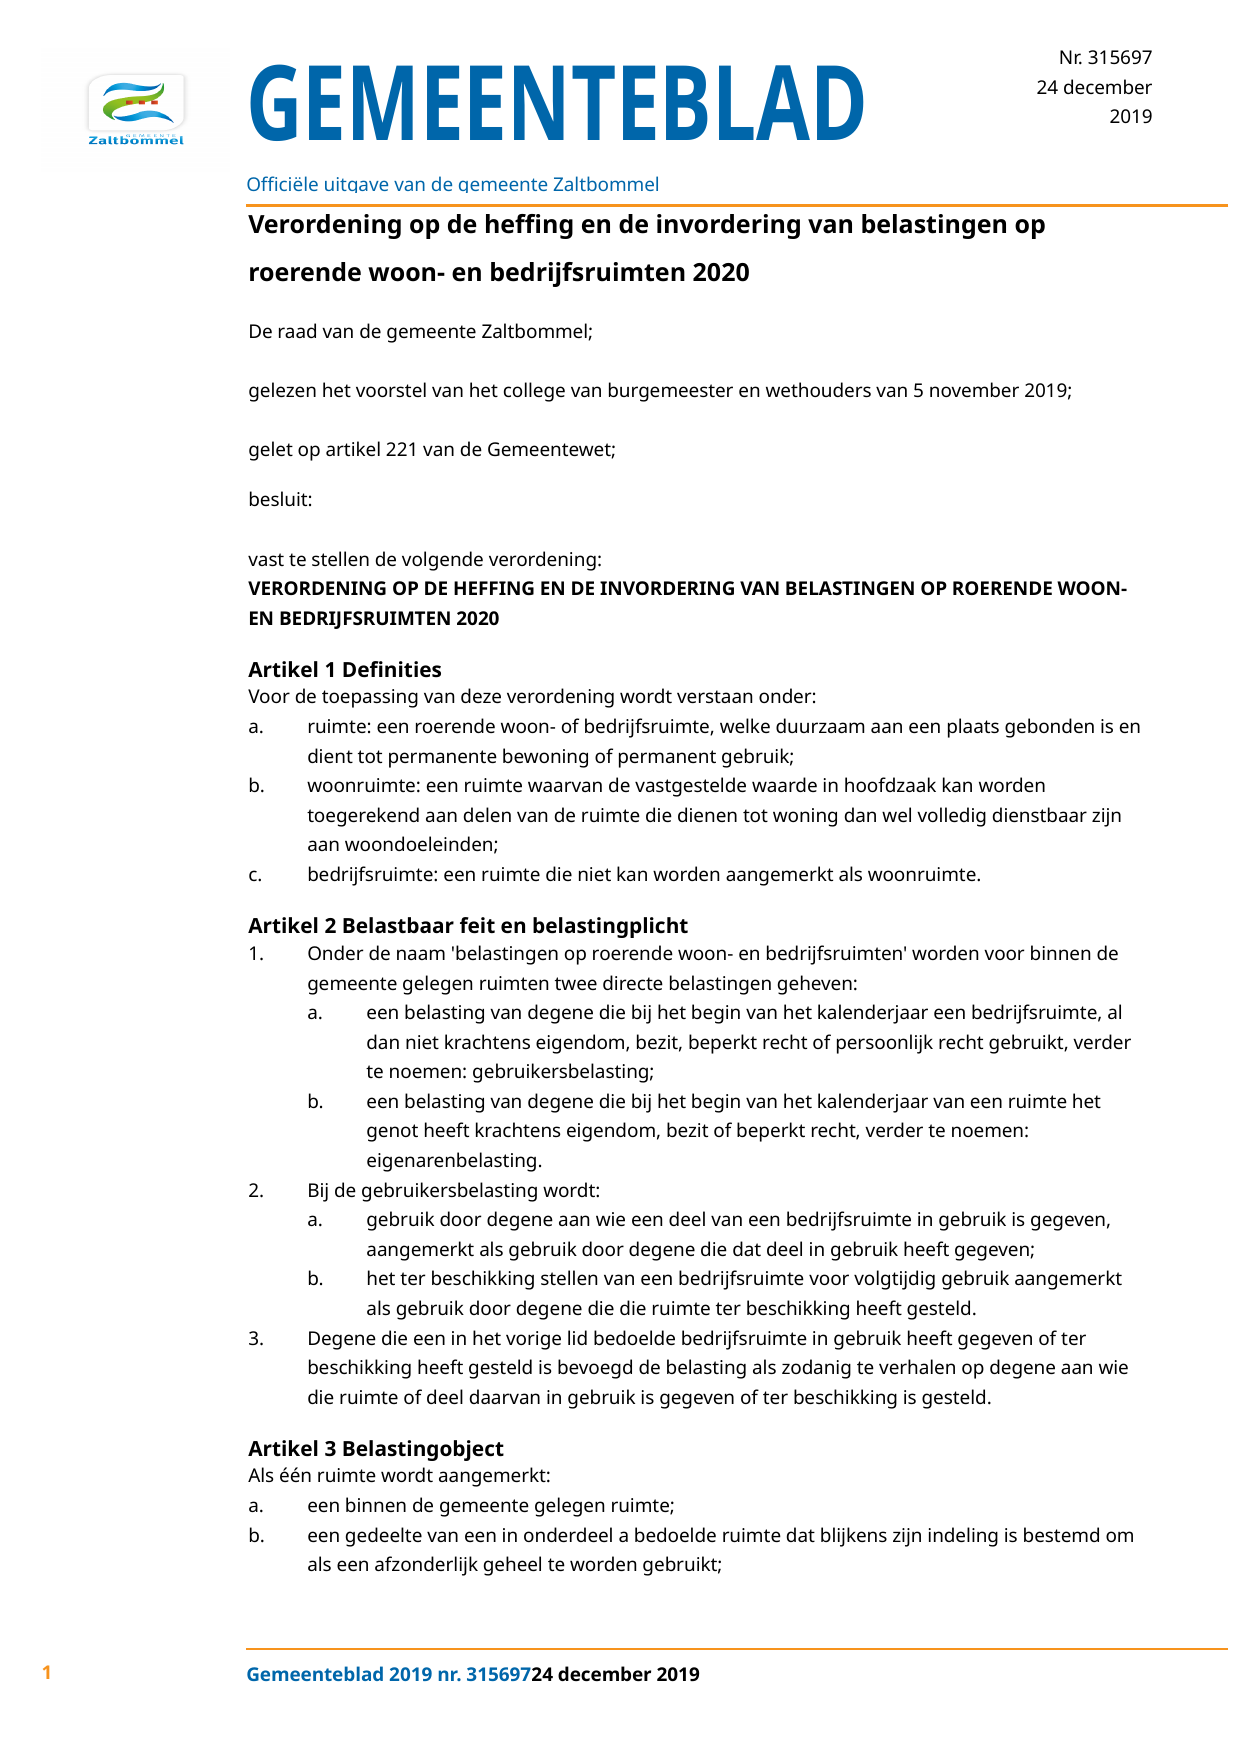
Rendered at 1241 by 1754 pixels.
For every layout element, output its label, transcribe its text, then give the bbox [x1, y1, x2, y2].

list een belasting van degene die bij het begin van het kalenderjaar van een ruimte het genot heeft krachtens eigendom, bezit of beperkt recht, verder te noemen: eigenarenbelasting. [307, 1088, 1152, 1173]
picture [41, 47, 231, 172]
list Onder de naam 'belastingen op roerende woon- en bedrijfsruimten' worden voor binnen de gemeente gelegen ruimten twee directe belastingen geheven: [248, 940, 1152, 995]
text VERORDENING OP DE HEFFING EN DE INVORDERING VAN BELASTINGEN OP ROERENDE WOON- EN BEDRIJFSRUIMTEN 2020 [248, 575, 1152, 631]
text gelezen het voorstel van het college van burgemeester en wethouders van 5 november 2019; [248, 377, 1152, 403]
list Degene die een in het vorige lid bedoelde bedrijfsruimte in gebruik heeft gegeven of ter beschikking heeft gesteld is bevoegd de belasting als zodanig te verhalen op degene aan wie die ruimte of deel daarvan in gebruik is gegeven of ter beschikking is gesteld. [248, 1325, 1152, 1409]
text Verordening op de heffing en de invordering van belastingen op roerende woon- en bedrijfsruimten 2020 [248, 207, 1152, 288]
list gebruik door degene aan wie een deel van een bedrijfsruimte in gebruik is gegeven, aangemerkt als gebruik door degene die dat deel in gebruik heeft gegeven; [307, 1206, 1152, 1262]
list bedrijfsruimte: een ruimte die niet kan worden aangemerkt als woonruimte. [248, 861, 1152, 887]
list Bij de gebruikersbelasting wordt: [248, 1177, 1152, 1202]
list een binnen de gemeente gelegen ruimte; [248, 1492, 1152, 1518]
list het ter beschikking stellen van een bedrijfsruimte voor volgtijdig gebruik aangemerkt als gebruik door degene die die ruimte ter beschikking heeft gesteld. [307, 1266, 1152, 1321]
text vast te stellen de volgende verordening: [248, 546, 1152, 571]
text De raad van de gemeente Zaltbommel; [248, 318, 1152, 344]
list woonruimte: een ruimte waarvan de vastgestelde waarde in hoofdzaak kan worden toegerekend aan delen van de ruimte die dienen tot woning dan wel volledig dienstbaar zijn aan woondoeleinden; [248, 772, 1152, 857]
list een gedeelte van een in onderdeel a bedoelde ruimte dat blijkens zijn indeling is bestemd om als een afzonderlijk geheel te worden gebruikt; [248, 1522, 1152, 1577]
text besluit: [248, 487, 1152, 512]
text Artikel 2 Belastbaar feit en belastingplicht [248, 912, 1152, 940]
list ruimte: een roerende woon- of bedrijfsruimte, welke duurzaam aan een plaats gebonden is en dient tot permanente bewoning of permanent gebruik; [248, 713, 1152, 769]
text gelet op artikel 221 van de Gemeentewet; [248, 436, 1152, 462]
text Voor de toepassing van deze verordening wordt verstaan onder: [248, 684, 1152, 709]
text Artikel 3 Belastingobject [248, 1434, 1152, 1463]
list een belasting van degene die bij het begin van het kalenderjaar een bedrijfsruimte, al dan niet krachtens eigendom, bezit, beperkt recht of persoonlijk recht gebruikt, verder te noemen: gebruikersbelasting; [307, 999, 1152, 1084]
text Artikel 1 Definities [248, 655, 1152, 684]
text Als één ruimte wordt aangemerkt: [248, 1463, 1152, 1488]
